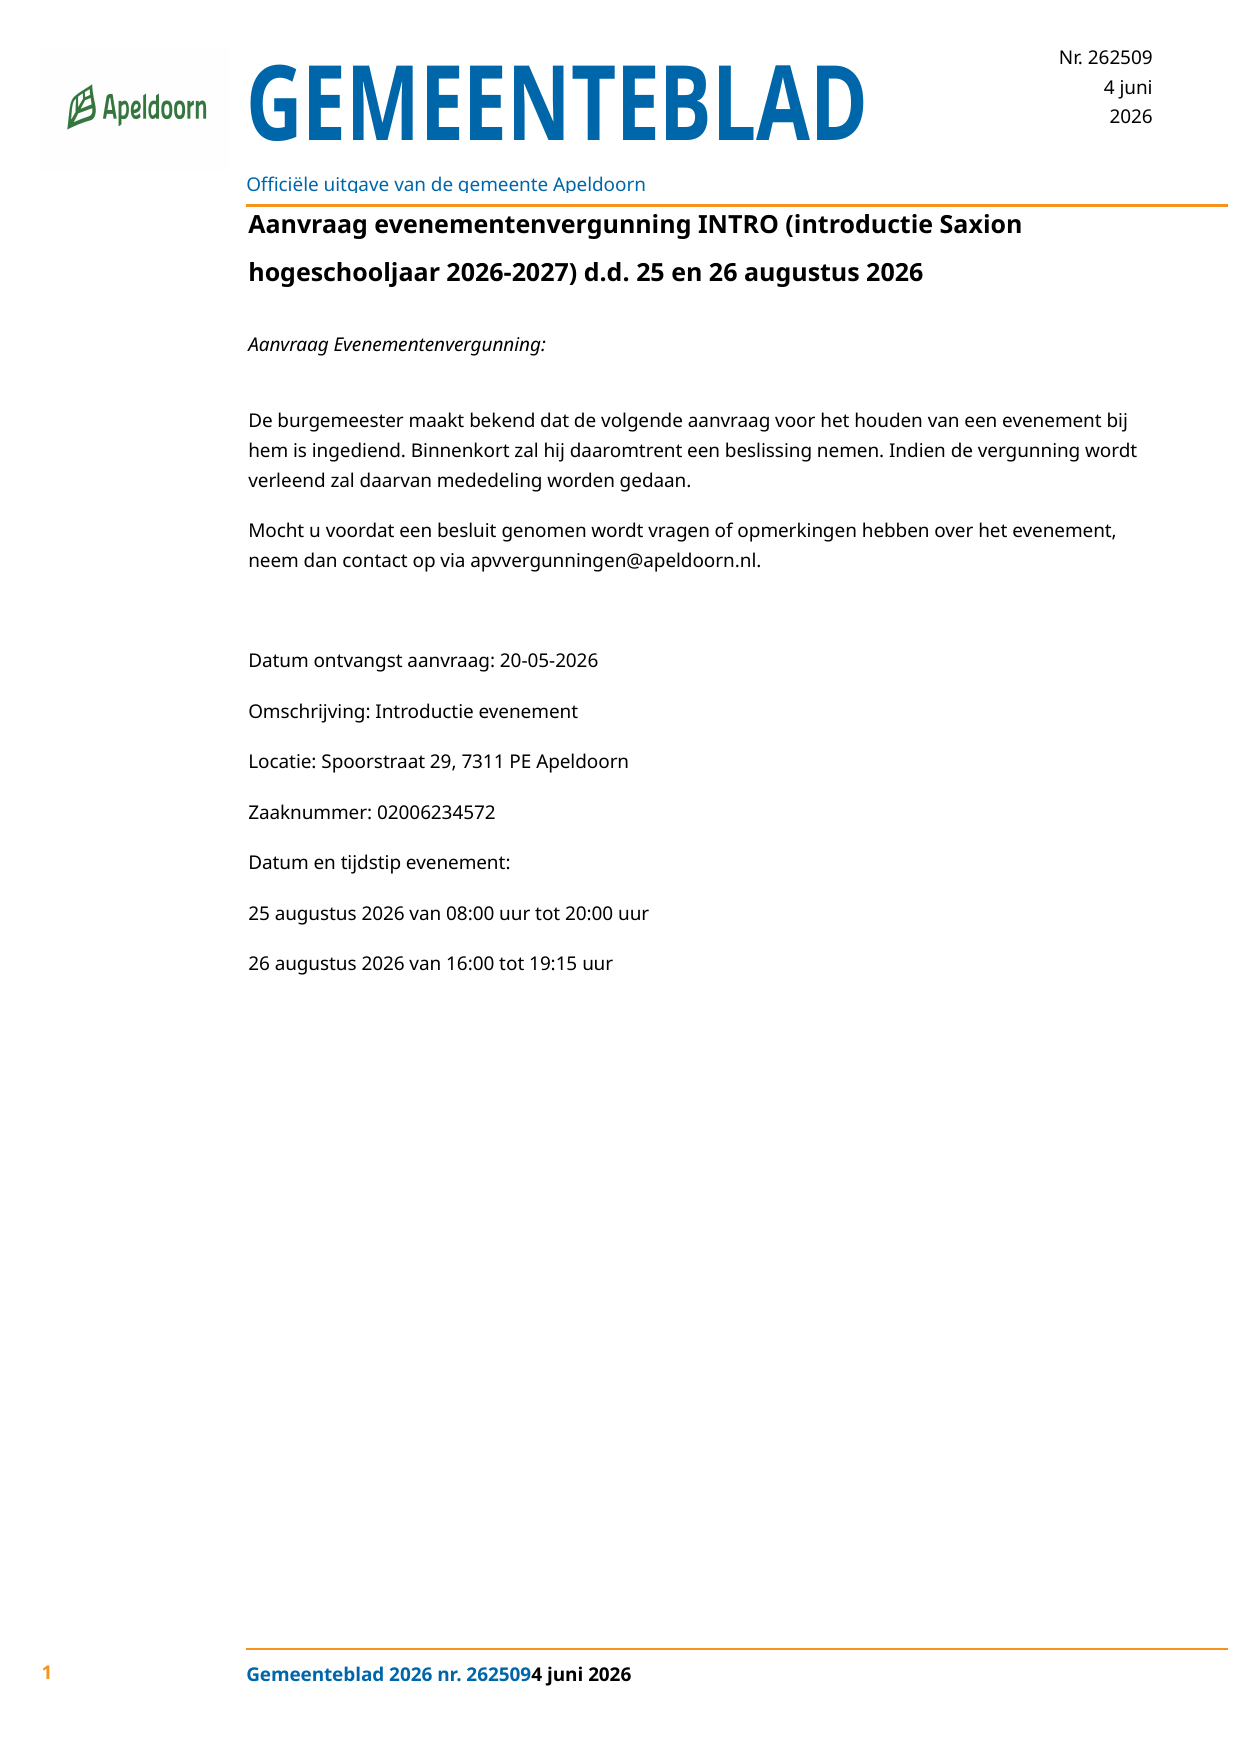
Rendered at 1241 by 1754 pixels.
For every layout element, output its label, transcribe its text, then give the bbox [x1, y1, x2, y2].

text Aanvraag Evenementenvergunning: [248, 331, 1152, 357]
text Omschrijving: Introductie evenement [248, 698, 1152, 724]
text Mocht u voordat een besluit genomen wordt vragen of opmerkingen hebben over het evenement, neem dan contact op via apvvergunningen@apeldoorn.nl. [248, 517, 1152, 572]
text De burgemeester maakt bekend dat de volgende aanvraag voor het houden van een evenement bij hem is ingediend. Binnenkort zal hij daaromtrent een beslissing nemen. Indien de vergunning wordt verleend zal daarvan mededeling worden gedaan. [248, 408, 1152, 492]
text 26 augustus 2026 van 16:00 tot 19:15 uur [248, 950, 1152, 976]
text Datum ontvangst aanvraag: 20-05-2026 [248, 648, 1152, 673]
text 25 augustus 2026 van 08:00 uur tot 20:00 uur [248, 900, 1152, 925]
text Aanvraag evenementenvergunning INTRO (introductie Saxion hogeschooljaar 2026-2027) d.d. 25 en 26 augustus 2026 [248, 207, 1152, 288]
picture [41, 47, 231, 172]
text Locatie: Spoorstraat 29, 7311 PE Apeldoorn [248, 748, 1152, 774]
text Zaaknummer: 02006234572 [248, 799, 1152, 824]
text Datum en tijdstip evenement: [248, 849, 1152, 875]
